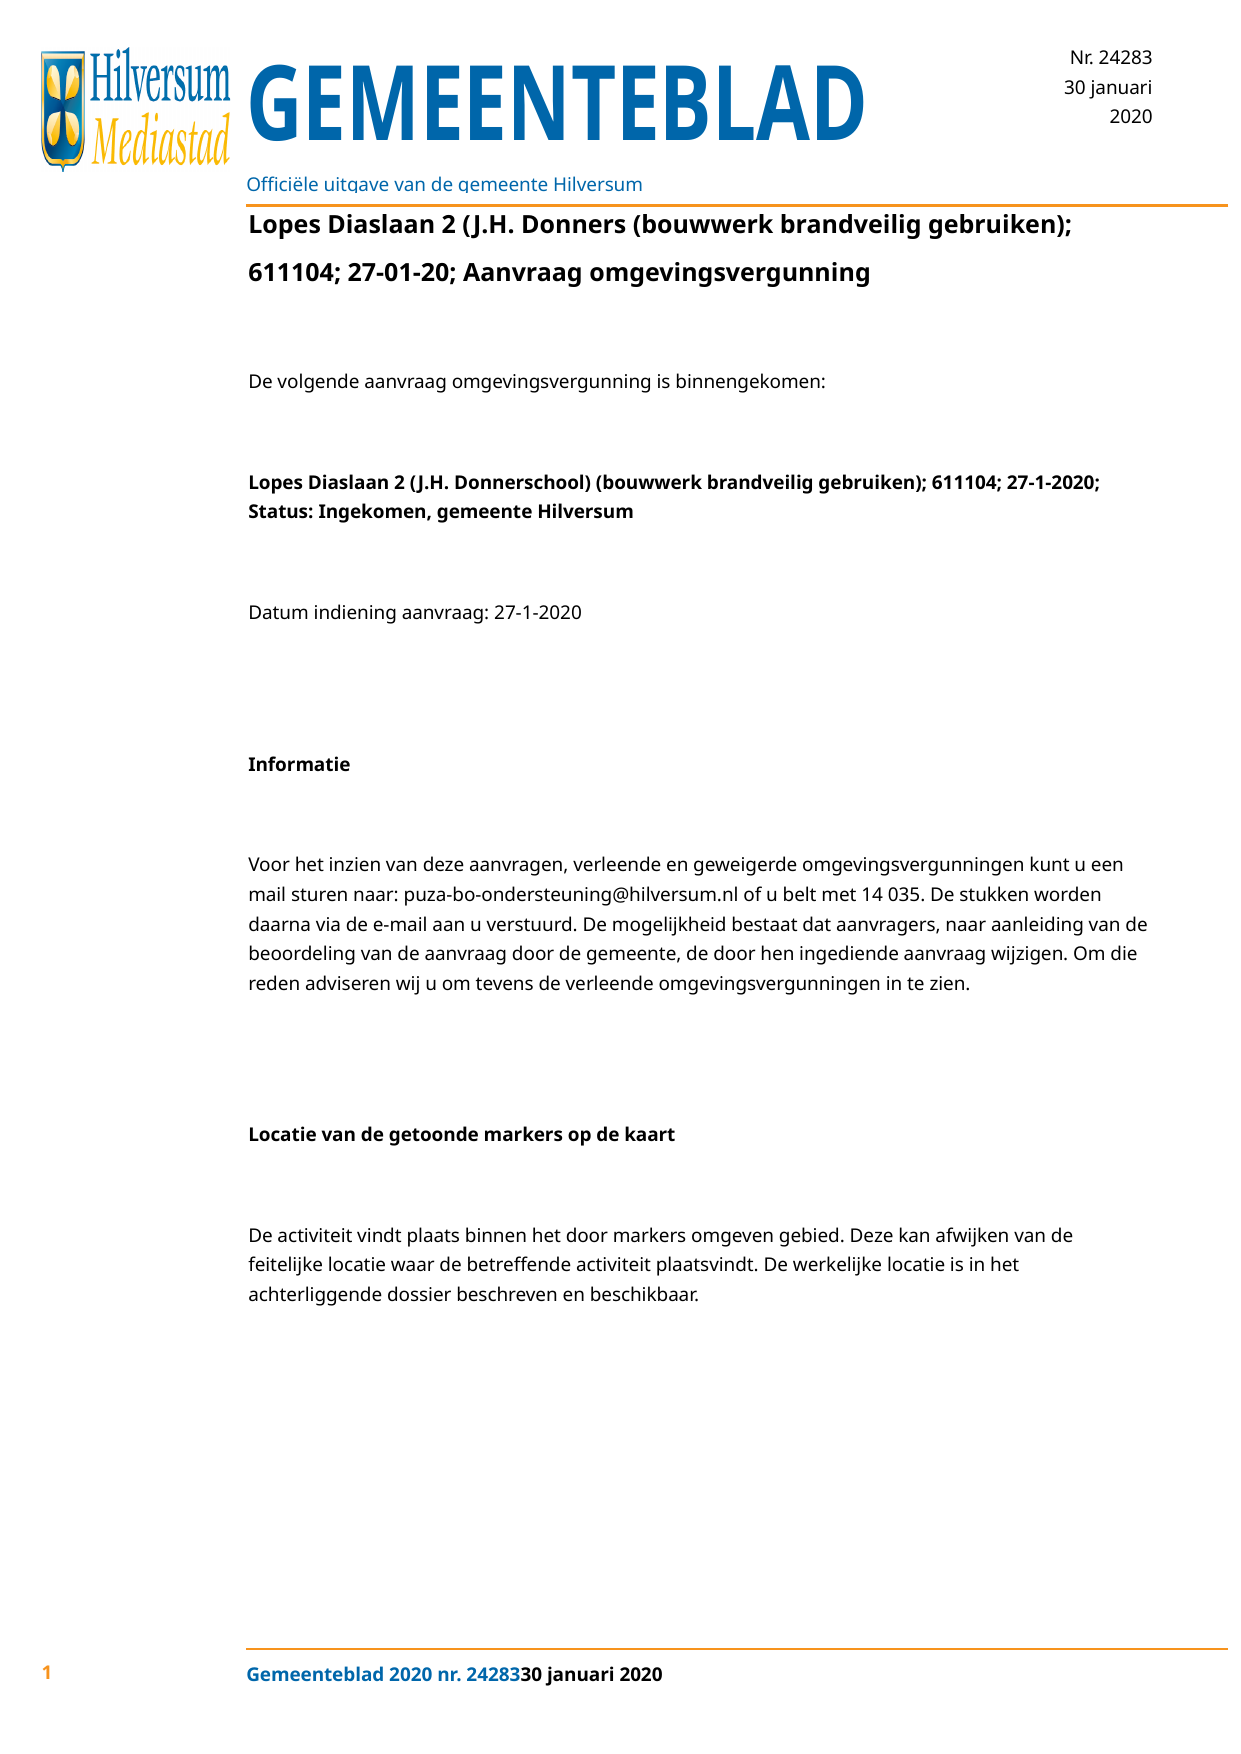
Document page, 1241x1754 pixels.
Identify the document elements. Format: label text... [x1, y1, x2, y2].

text Datum indiening aanvraag: 27-1-2020 [248, 599, 1152, 625]
text De activiteit vindt plaats binnen het door markers omgeven gebied. Deze kan afwijken van de feitelijke locatie waar de betreffende activiteit plaatsvindt. De werkelijke locatie is in het achterliggende dossier beschreven en beschikbaar. [248, 1222, 1152, 1307]
text Locatie van de getoonde markers op de kaart [248, 1121, 1152, 1147]
text Lopes Diaslaan 2 (J.H. Donners (bouwwerk brandveilig gebruiken); 611104; 27-01-20; Aanvraag omgevingsvergunning [248, 207, 1152, 288]
text Lopes Diaslaan 2 (J.H. Donnerschool) (bouwwerk brandveilig gebruiken); 611104; 27-1-2020; Status: Ingekomen, gemeente Hilversum [248, 469, 1152, 524]
picture [41, 47, 231, 172]
text Voor het inzien van deze aanvragen, verleende en geweigerde omgevingsvergunningen kunt u een mail sturen naar: puza-bo-ondersteuning@hilversum.nl of u belt met 14 035. De stukken worden daarna via de e-mail aan u verstuurd. De mogelijkheid bestaat dat aanvragers, naar aanleiding van de beoordeling van de aanvraag door de gemeente, de door hen ingediende aanvraag wijzigen. Om die reden adviseren wij u om tevens de verleende omgevingsvergunningen in te zien. [248, 852, 1152, 996]
text De volgende aanvraag omgevingsvergunning is binnengekomen: [248, 368, 1152, 394]
text Informatie [248, 751, 1152, 777]
